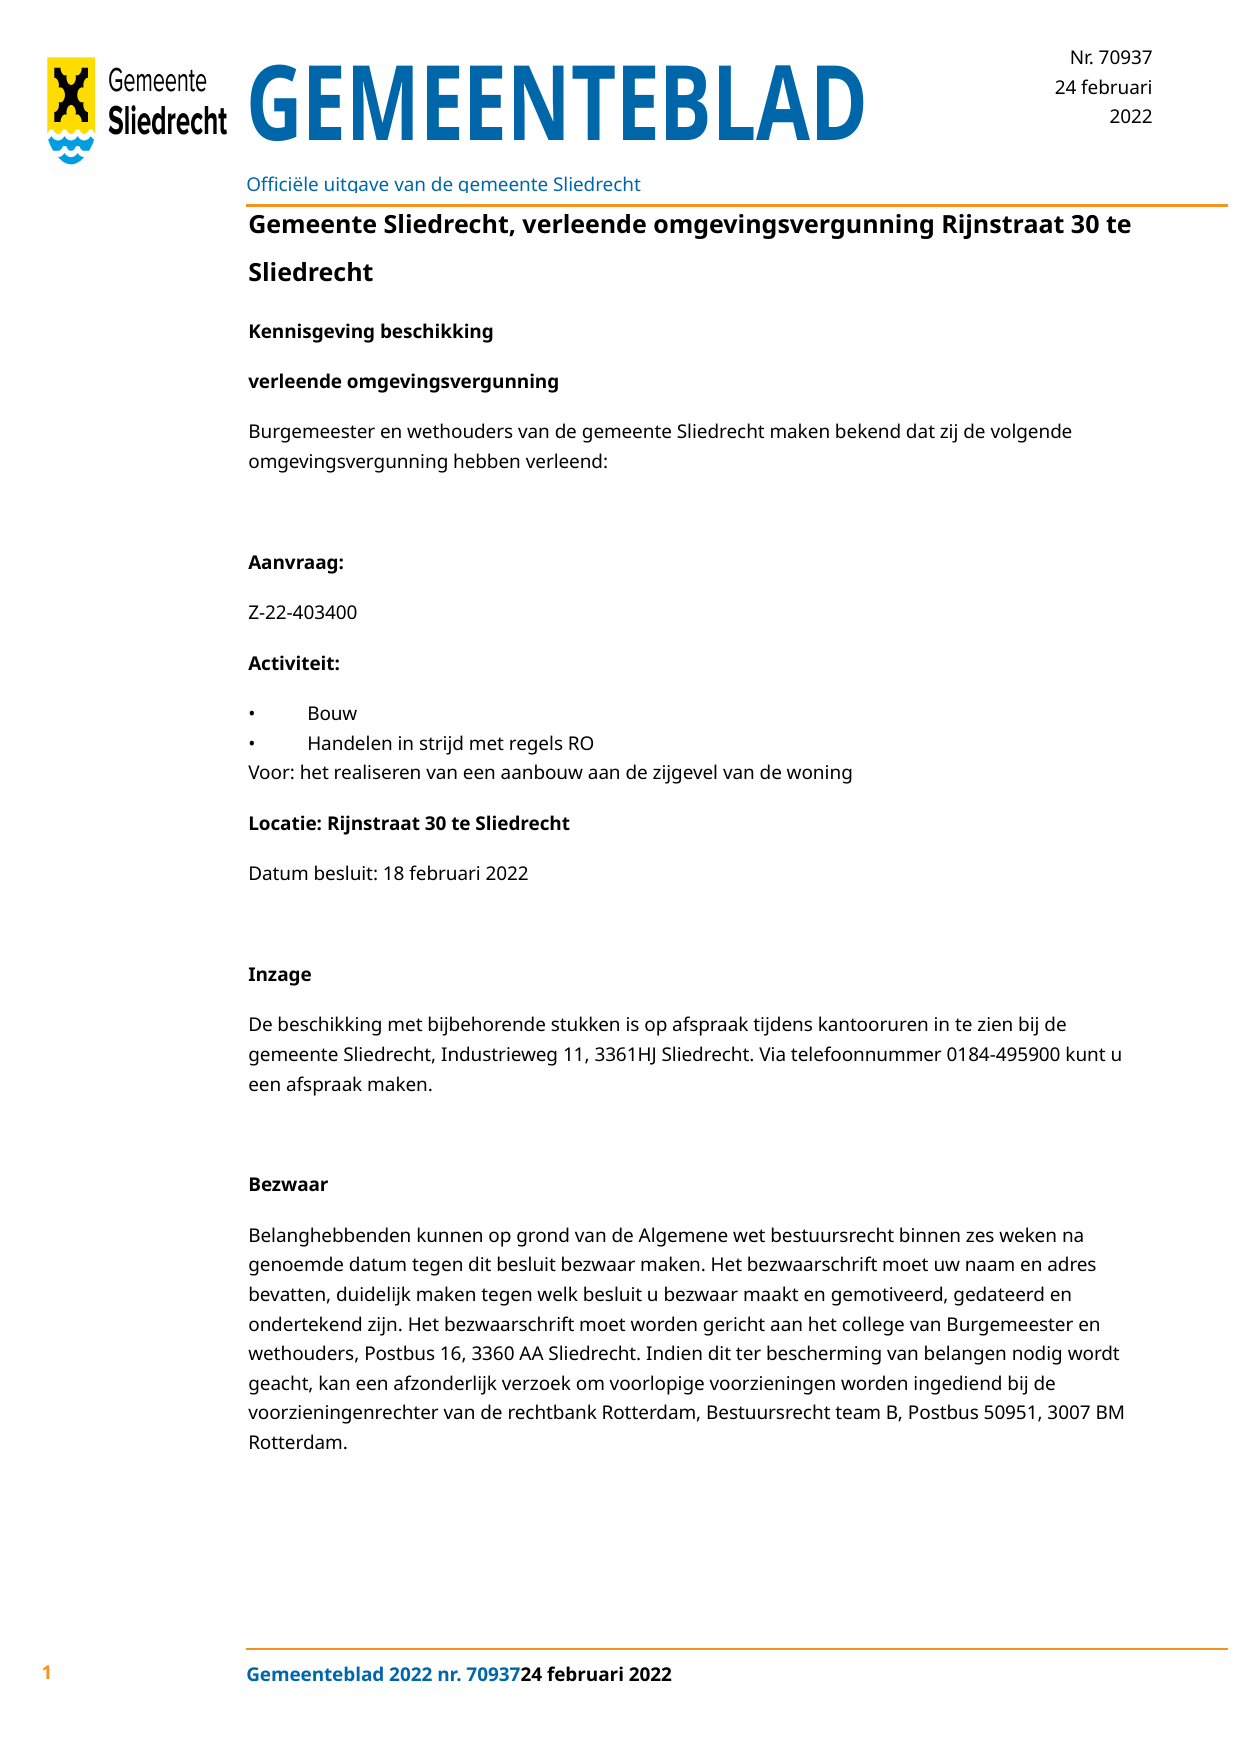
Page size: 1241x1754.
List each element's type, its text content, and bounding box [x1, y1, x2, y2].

text Aanvraag: [248, 549, 1152, 575]
text Activiteit: [248, 650, 1152, 676]
text Belanghebbenden kunnen op grond van de Algemene wet bestuursrecht binnen zes weken na genoemde datum tegen dit besluit bezwaar maken. Het bezwaarschrift moet uw naam en adres bevatten, duidelijk maken tegen welk besluit u bezwaar maakt en gemotiveerd, gedateerd en ondertekend zijn. Het bezwaarschrift moet worden gericht aan het college van Burgemeester en wethouders, Postbus 16, 3360 AA Sliedrecht. Indien dit ter bescherming van belangen nodig wordt geacht, kan een afzonderlijk verzoek om voorlopige voorzieningen worden ingediend bij de voorzieningenrechter van de rechtbank Rotterdam, Bestuursrecht team B, Postbus 50951, 3007 BM Rotterdam. [248, 1222, 1152, 1455]
picture [41, 47, 231, 172]
text Burgemeester en wethouders van de gemeente Sliedrecht maken bekend dat zij de volgende omgevingsvergunning hebben verleend: [248, 419, 1152, 474]
text Bezwaar [248, 1172, 1152, 1197]
text Z-22-403400 [248, 599, 1152, 625]
text verleende omgevingsvergunning [248, 368, 1152, 394]
list Handelen in strijd met regels RO [248, 730, 1152, 756]
text Kennisgeving beschikking [248, 318, 1152, 344]
text Datum besluit: 18 februari 2022 [248, 860, 1152, 886]
text Locatie: Rijnstraat 30 te Sliedrecht [248, 810, 1152, 836]
list Bouw [248, 700, 1152, 726]
text Inzage [248, 961, 1152, 987]
text Gemeente Sliedrecht, verleende omgevingsvergunning Rijnstraat 30 te Sliedrecht [248, 207, 1152, 288]
text De beschikking met bijbehorende stukken is op afspraak tijdens kantooruren in te zien bij de gemeente Sliedrecht, Industrieweg 11, 3361HJ Sliedrecht. Via telefoonnummer 0184-495900 kunt u een afspraak maken. [248, 1012, 1152, 1097]
text Voor: het realiseren van een aanbouw aan de zijgevel van de woning [248, 759, 1152, 785]
